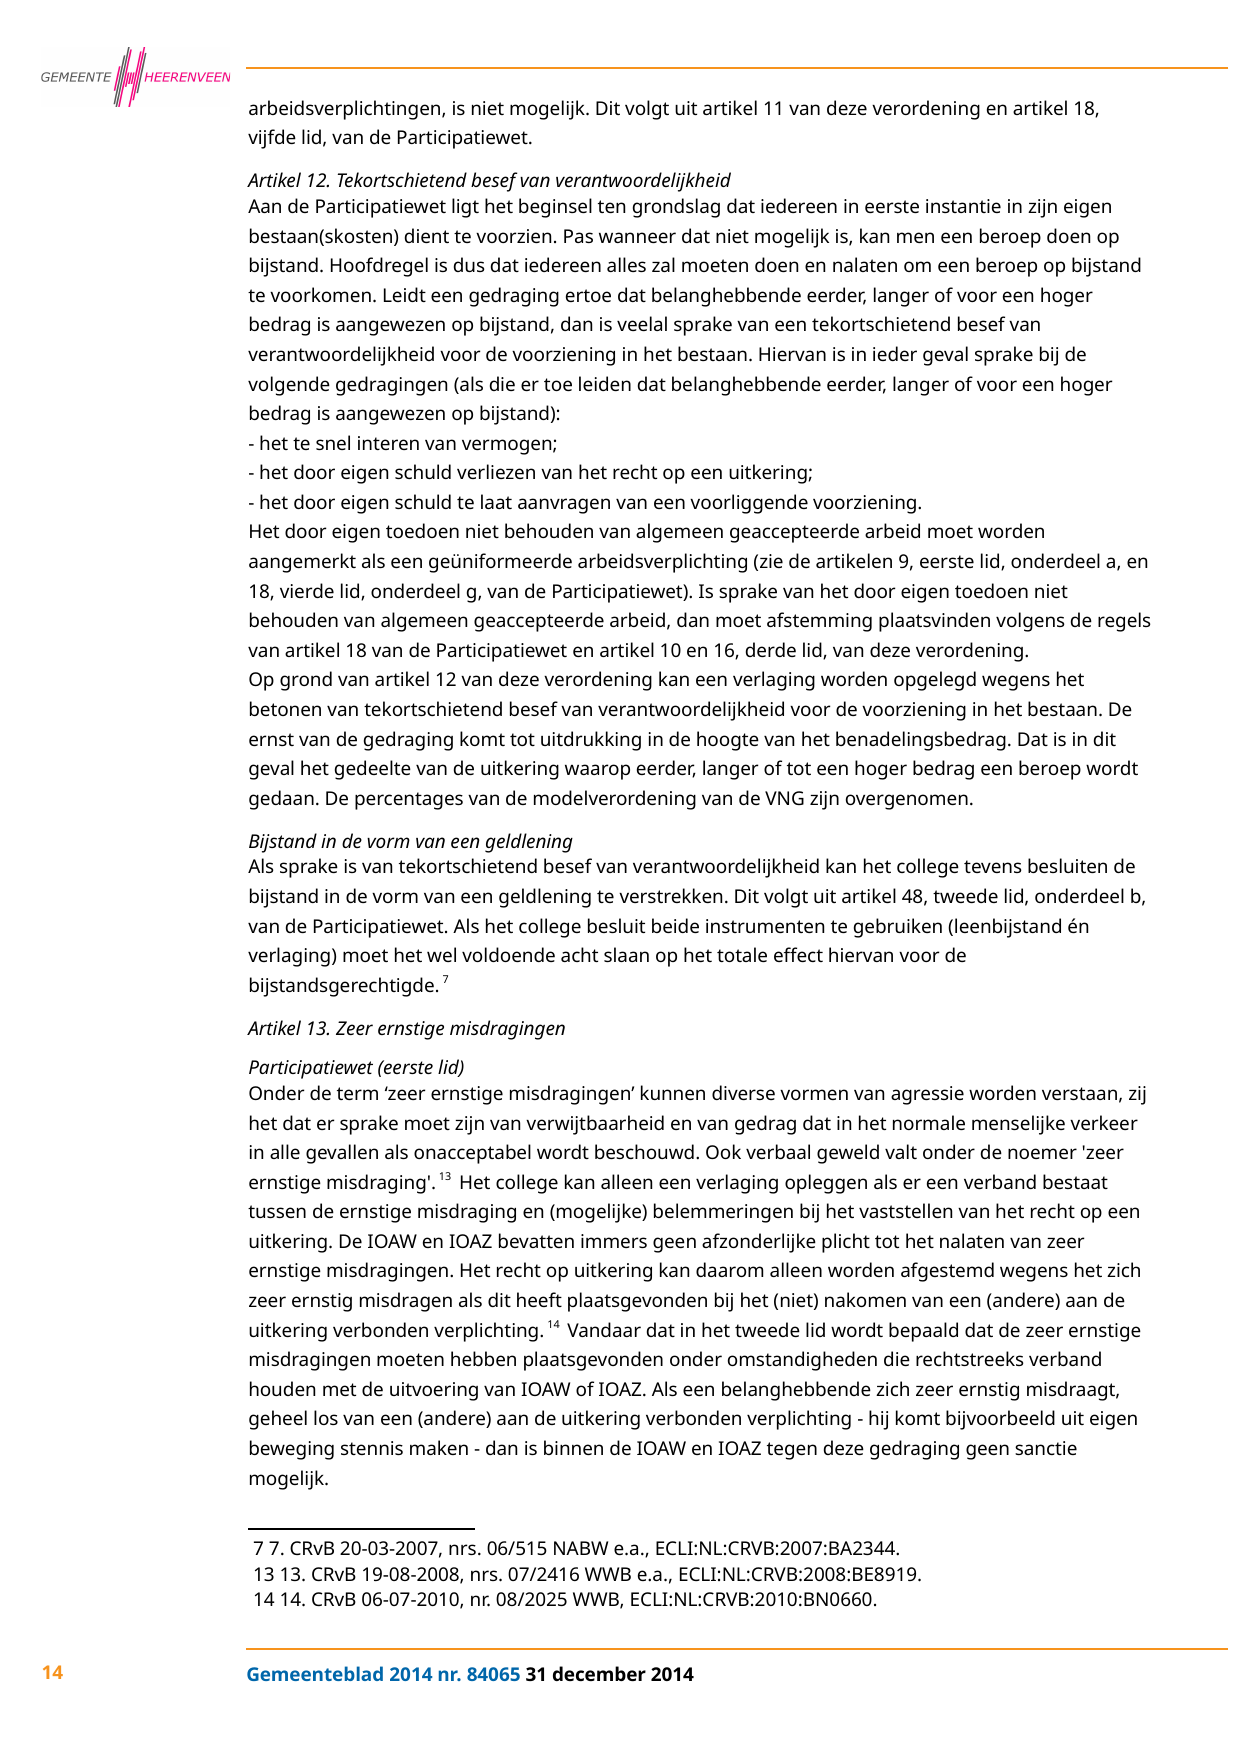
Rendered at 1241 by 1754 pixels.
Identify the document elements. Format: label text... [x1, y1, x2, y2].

text 14. CRvB 06-07-2010, nr. 08/2025 WWB, ECLI:NL:CRVB:2010:BN0660. [248, 1586, 1152, 1612]
text 13. CRvB 19-08-2008, nrs. 07/2416 WWB e.a., ECLI:NL:CRVB:2008:BE8919. [248, 1561, 1152, 1586]
text Participatiewet (eerste lid) [248, 1054, 1152, 1080]
text arbeidsverplichtingen, is niet mogelijk. Dit volgt uit artikel 11 van deze verordening en artikel 18, vijfde lid, van de Participatiewet. [248, 95, 1152, 150]
text 7. CRvB 20-03-2007, nrs. 06/515 NABW e.a., ECLI:NL:CRVB:2007:BA2344. [248, 1535, 1152, 1561]
text - het te snel interen van vermogen; [248, 430, 1152, 456]
text Aan de Participatiewet ligt het beginsel ten grondslag dat iedereen in eerste instantie in zijn eigen bestaan(skosten) dient te voorzien. Pas wanneer dat niet mogelijk is, kan men een beroep doen op bijstand. Hoofdregel is dus dat iedereen alles zal moeten doen en nalaten om een beroep op bijstand te voorkomen. Leidt een gedraging ertoe dat belanghebbende eerder, langer of voor een hoger bedrag is aangewezen op bijstand, dan is veelal sprake van een tekortschietend besef van verantwoordelijkheid voor de voorziening in het bestaan. Hiervan is in ieder geval sprake bij de volgende gedragingen (als die er toe leiden dat belanghebbende eerder, langer of voor een hoger bedrag is aangewezen op bijstand): [248, 193, 1152, 426]
text Op grond van artikel 12 van deze verordening kan een verlaging worden opgelegd wegens het betonen van tekortschietend besef van verantwoordelijkheid voor de voorziening in het bestaan. De ernst van de gedraging komt tot uitdrukking in de hoogte van het benadelingsbedrag. Dat is in dit geval het gedeelte van de uitkering waarop eerder, langer of tot een hoger bedrag een beroep wordt gedaan. De percentages van de modelverordening van de VNG zijn overgenomen. [248, 667, 1152, 811]
text - het door eigen schuld verliezen van het recht op een uitkering; [248, 459, 1152, 485]
text Als sprake is van tekortschietend besef van verantwoordelijkheid kan het college tevens besluiten de bijstand in de vorm van een geldlening te verstrekken. Dit volgt uit artikel 48, tweede lid, onderdeel b, van de Participatiewet. Als het college besluit beide instrumenten te gebruiken (leenbijstand én verlaging) moet het wel voldoende acht slaan op het totale effect hiervan voor de bijstandsgerechtigde. [248, 854, 1152, 998]
text Artikel 13. Zeer ernstige misdragingen [248, 1015, 1152, 1041]
text Het door eigen toedoen niet behouden van algemeen geaccepteerde arbeid moet worden aangemerkt als een geüniformeerde arbeidsverplichting (zie de artikelen 9, eerste lid, onderdeel a, en 18, vierde lid, onderdeel g, van de Participatiewet). Is sprake van het door eigen toedoen niet behouden van algemeen geaccepteerde arbeid, dan moet afstemming plaatsvinden volgens de regels van artikel 18 van de Participatiewet en artikel 10 en 16, derde lid, van deze verordening. [248, 519, 1152, 663]
text Onder de term ‘zeer ernstige misdragingen’ kunnen diverse vormen van agressie worden verstaan, zij het dat er sprake moet zijn van verwijtbaarheid en van gedrag dat in het normale menselijke verkeer in alle gevallen als onacceptabel wordt beschouwd. Ook verbaal geweld valt onder de noemer 'zeer ernstige misdraging'. Het college kan alleen een verlaging opleggen als er een verband bestaat tussen de ernstige misdraging en (mogelijke) belemmeringen bij het vaststellen van het recht op een uitkering. De IOAW en IOAZ bevatten immers geen afzonderlijke plicht tot het nalaten van zeer ernstige misdragingen. Het recht op uitkering kan daarom alleen worden afgestemd wegens het zich zeer ernstig misdragen als dit heeft plaatsgevonden bij het (niet) nakomen van een (andere) aan de uitkering verbonden verplichting. Vandaar dat in het tweede lid wordt bepaald dat de zeer ernstige misdragingen moeten hebben plaatsgevonden onder omstandigheden die rechtstreeks verband houden met de uitvoering van IOAW of IOAZ. Als een belanghebbende zich zeer ernstig misdraagt, geheel los van een (andere) aan de uitkering verbonden verplichting - hij komt bijvoorbeeld uit eigen beweging stennis maken - dan is binnen de IOAW en IOAZ tegen deze gedraging geen sanctie mogelijk. [248, 1080, 1152, 1491]
text Artikel 12. Tekortschietend besef van verantwoordelijkheid [248, 167, 1152, 193]
text - het door eigen schuld te laat aanvragen van een voorliggende voorziening. [248, 489, 1152, 515]
text Bijstand in de vorm van een geldlening [248, 828, 1152, 854]
picture [41, 47, 231, 107]
